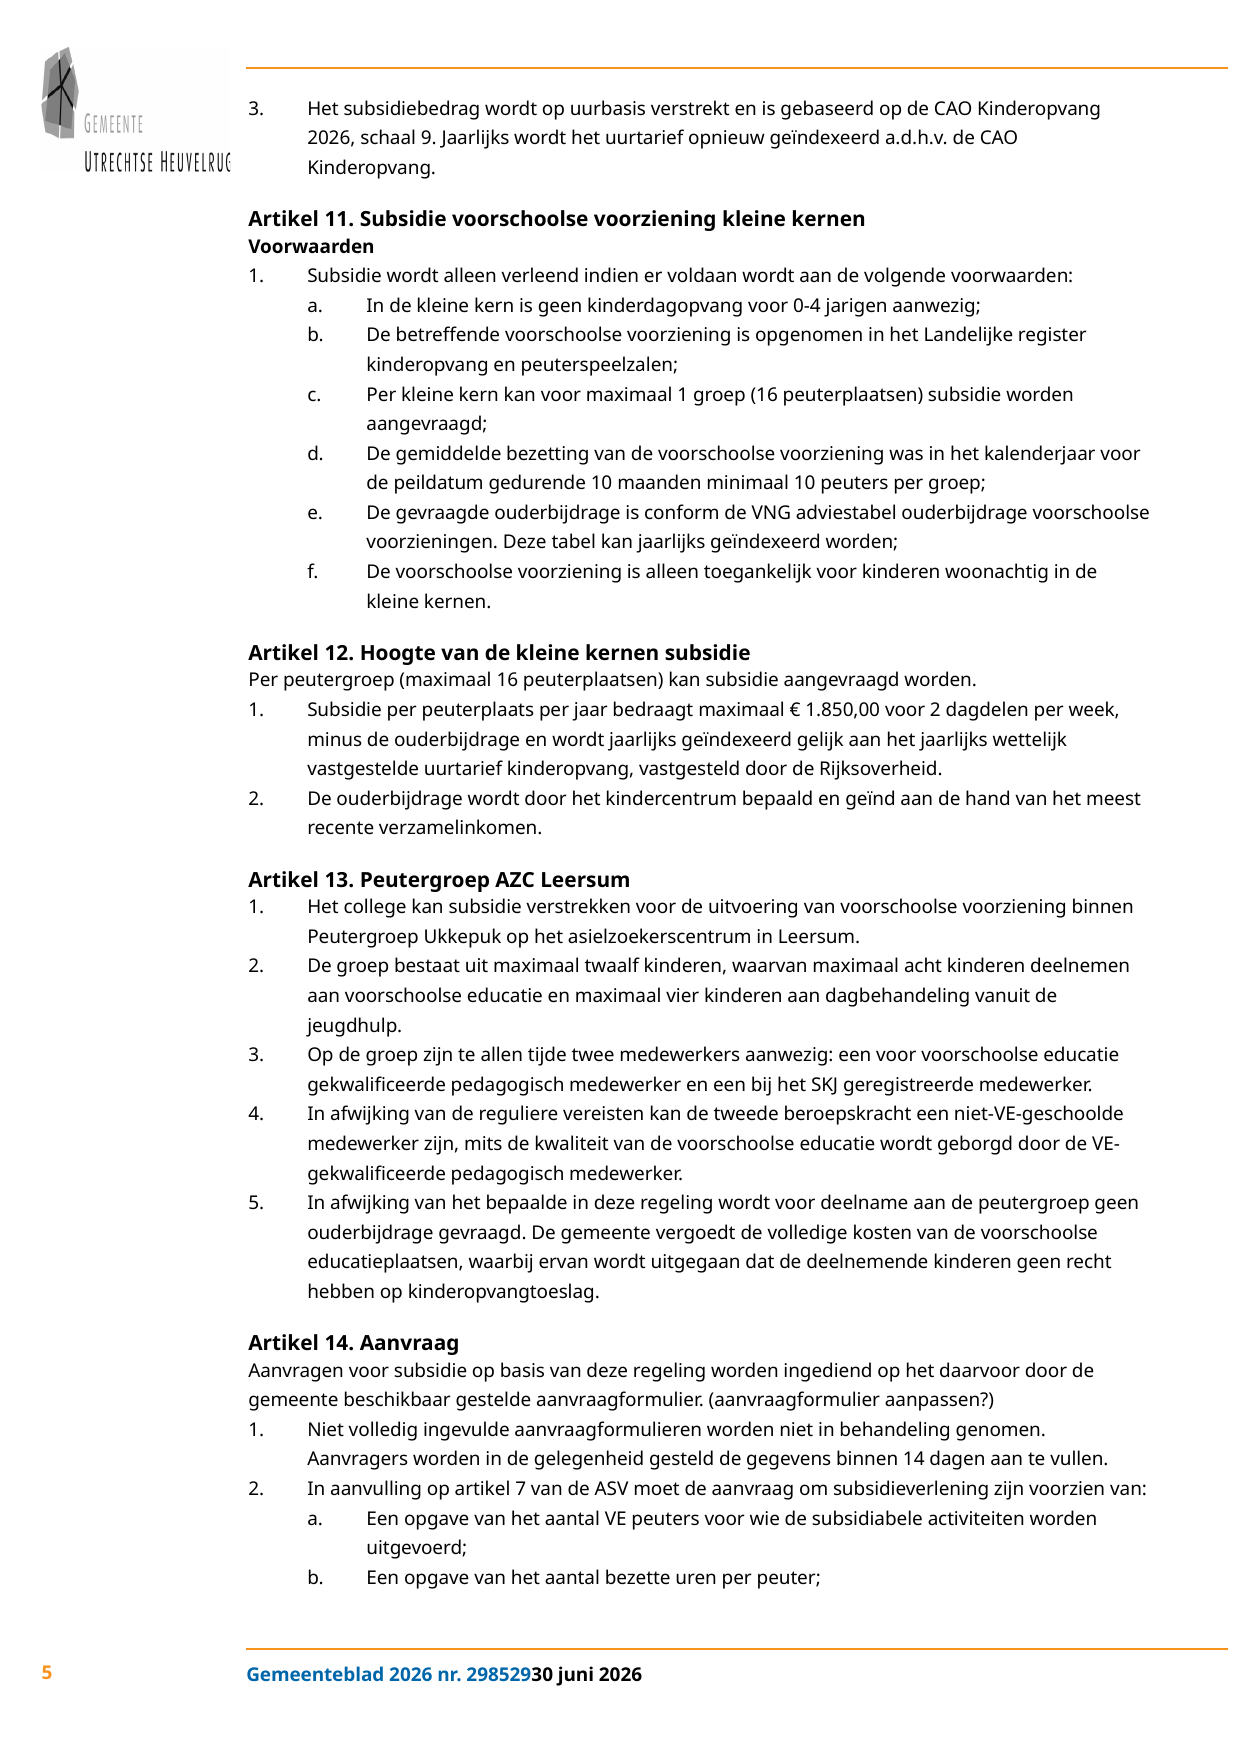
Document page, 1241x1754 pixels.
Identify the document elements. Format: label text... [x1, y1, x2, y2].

list In de kleine kern is geen kinderdagopvang voor 0-4 jarigen aanwezig; [307, 292, 1152, 318]
picture [41, 47, 231, 172]
text Artikel 12. Hoogte van de kleine kernen subsidie [248, 638, 1152, 667]
list De ouderbijdrage wordt door het kindercentrum bepaald en geïnd aan de hand van het meest recente verzamelinkomen. [248, 785, 1152, 840]
text Artikel 14. Aanvraag [248, 1328, 1152, 1357]
list De gevraagde ouderbijdrage is conform de VNG adviestabel ouderbijdrage voorschoolse voorzieningen. Deze tabel kan jaarlijks geïndexeerd worden; [307, 499, 1152, 554]
list Een opgave van het aantal bezette uren per peuter; [307, 1564, 1152, 1590]
list Per kleine kern kan voor maximaal 1 groep (16 peuterplaatsen) subsidie worden aangevraagd; [307, 381, 1152, 436]
list In afwijking van de reguliere vereisten kan de tweede beroepskracht een niet-VE-geschoolde medewerker zijn, mits de kwaliteit van de voorschoolse educatie wordt geborgd door de VE-gekwalificeerde pedagogisch medewerker. [248, 1101, 1152, 1185]
list De groep bestaat uit maximaal twaalf kinderen, waarvan maximaal acht kinderen deelnemen aan voorschoolse educatie en maximaal vier kinderen aan dagbehandeling vanuit de jeugdhulp. [248, 953, 1152, 1037]
list Een opgave van het aantal VE peuters voor wie de subsidiabele activiteiten worden uitgevoerd; [307, 1505, 1152, 1560]
list De gemiddelde bezetting van de voorschoolse voorziening was in het kalenderjaar voor de peildatum gedurende 10 maanden minimaal 10 peuters per groep; [307, 440, 1152, 495]
text Artikel 11. Subsidie voorschoolse voorziening kleine kernen [248, 204, 1152, 233]
list Subsidie per peuterplaats per jaar bedraagt maximaal € 1.850,00 voor 2 dagdelen per week, minus de ouderbijdrage en wordt jaarlijks geïndexeerd gelijk aan het jaarlijks wettelijk vastgestelde uurtarief kinderopvang, vastgesteld door de Rijksoverheid. [248, 696, 1152, 781]
list Subsidie wordt alleen verleend indien er voldaan wordt aan de volgende voorwaarden: [248, 262, 1152, 288]
list Het subsidiebedrag wordt op uurbasis verstrekt en is gebaseerd op de CAO Kinderopvang 2026, schaal 9. Jaarlijks wordt het uurtarief opnieuw geïndexeerd a.d.h.v. de CAO Kinderopvang. [248, 95, 1152, 180]
list In afwijking van het bepaalde in deze regeling wordt voor deelname aan de peutergroep geen ouderbijdrage gevraagd. De gemeente vergoedt de volledige kosten van de voorschoolse educatieplaatsen, waarbij ervan wordt uitgegaan dat de deelnemende kinderen geen recht hebben op kinderopvangtoeslag. [248, 1189, 1152, 1304]
text Voorwaarden [248, 233, 1152, 258]
list Op de groep zijn te allen tijde twee medewerkers aanwezig: een voor voorschoolse educatie gekwalificeerde pedagogisch medewerker en een bij het SKJ geregistreerde medewerker. [248, 1041, 1152, 1097]
list Niet volledig ingevulde aanvraagformulieren worden niet in behandeling genomen. Aanvragers worden in de gelegenheid gesteld de gegevens binnen 14 dagen aan te vullen. [248, 1416, 1152, 1471]
list In aanvulling op artikel 7 van de ASV moet de aanvraag om subsidieverlening zijn voorzien van: [248, 1475, 1152, 1501]
text Artikel 13. Peutergroep AZC Leersum [248, 865, 1152, 893]
text Aanvragen voor subsidie op basis van deze regeling worden ingediend op het daarvoor door de gemeente beschikbaar gestelde aanvraagformulier. (aanvraagformulier aanpassen?) [248, 1357, 1152, 1412]
list De voorschoolse voorziening is alleen toegankelijk voor kinderen woonachtig in de kleine kernen. [307, 558, 1152, 613]
list Het college kan subsidie verstrekken voor de uitvoering van voorschoolse voorziening binnen Peutergroep Ukkepuk op het asielzoekerscentrum in Leersum. [248, 893, 1152, 949]
list De betreffende voorschoolse voorziening is opgenomen in het Landelijke register kinderopvang en peuterspeelzalen; [307, 322, 1152, 377]
text Per peutergroep (maximaal 16 peuterplaatsen) kan subsidie aangevraagd worden. [248, 667, 1152, 692]
